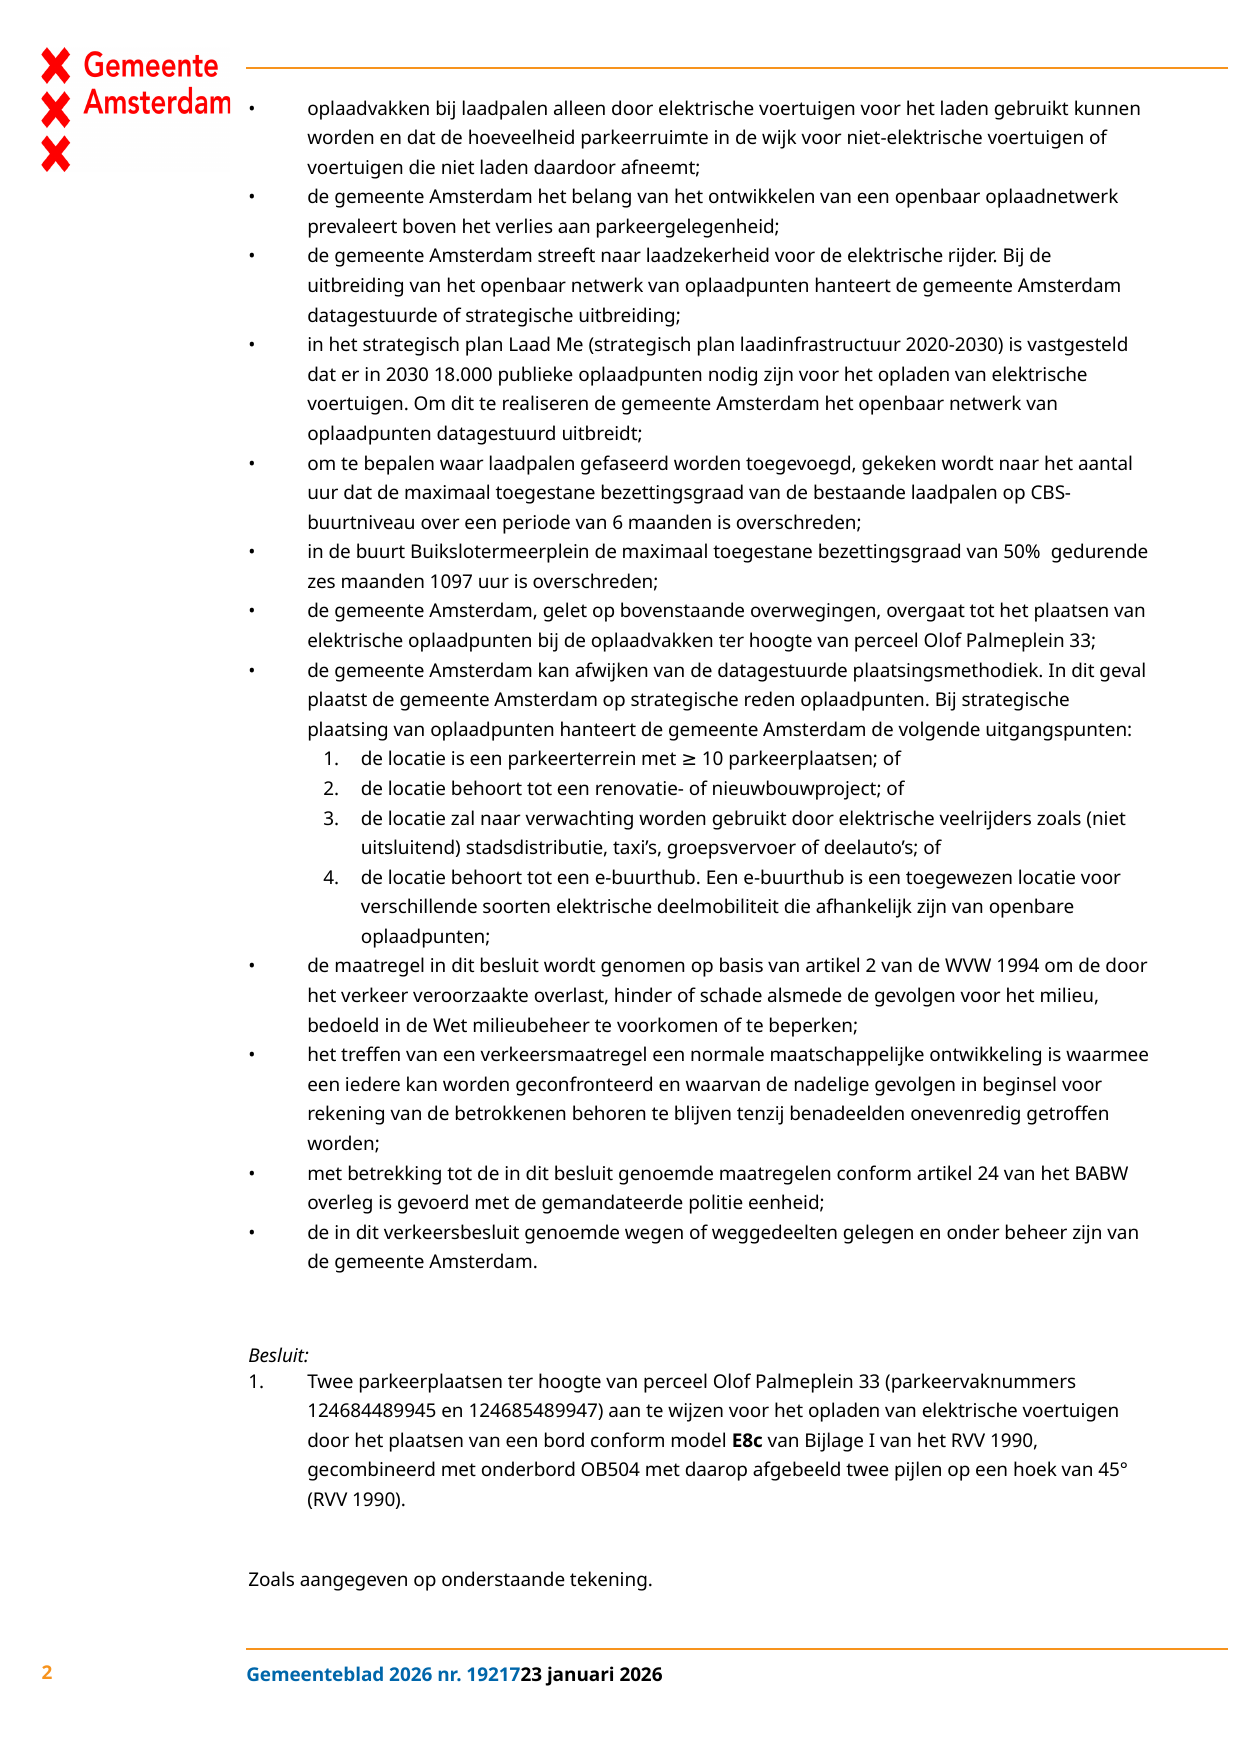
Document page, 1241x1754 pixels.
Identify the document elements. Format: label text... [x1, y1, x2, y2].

list de gemeente Amsterdam het belang van het ontwikkelen van een openbaar oplaadnetwerk prevaleert boven het verlies aan parkeergelegenheid; [248, 183, 1152, 239]
list de locatie behoort tot een renovatie- of nieuwbouwproject; of [323, 775, 1152, 801]
list Twee parkeerplaatsen ter hoogte van perceel Olof Palmeplein 33 (parkeervaknummers 124684489945 en 124685489947) aan te wijzen voor het opladen van elektrische voertuigen door het plaatsen van een bord conform model E8c van Bijlage I van het RVV 1990, gecombineerd met onderbord OB504 met daarop afgebeeld twee pijlen op een hoek van 45° (RVV 1990). [248, 1368, 1152, 1512]
list in het strategisch plan Laad Me (strategisch plan laadinfrastructuur 2020-2030) is vastgesteld dat er in 2030 18.000 publieke oplaadpunten nodig zijn voor het opladen van elektrische voertuigen. Om dit te realiseren de gemeente Amsterdam het openbaar netwerk van oplaadpunten datagestuurd uitbreidt; [248, 331, 1152, 446]
list de locatie behoort tot een e-buurthub. Een e-buurthub is een toegewezen locatie voor verschillende soorten elektrische deelmobiliteit die afhankelijk zijn van openbare oplaadpunten; [323, 864, 1152, 949]
picture [41, 47, 231, 172]
list met betrekking tot de in dit besluit genoemde maatregelen conform artikel 24 van het BABW overleg is gevoerd met de gemandateerde politie eenheid; [248, 1160, 1152, 1215]
list het treffen van een verkeersmaatregel een normale maatschappelijke ontwikkeling is waarmee een iedere kan worden geconfronteerd en waarvan de nadelige gevolgen in beginsel voor rekening van de betrokkenen behoren te blijven tenzij benadeelden onevenredig getroffen worden; [248, 1041, 1152, 1156]
list om te bepalen waar laadpalen gefaseerd worden toegevoegd, gekeken wordt naar het aantal uur dat de maximaal toegestane bezettingsgraad van de bestaande laadpalen op CBS-buurtniveau over een periode van 6 maanden is overschreden; [248, 450, 1152, 535]
list de maatregel in dit besluit wordt genomen op basis van artikel 2 van de WVW 1994 om de door het verkeer veroorzaakte overlast, hinder of schade alsmede de gevolgen voor het milieu, bedoeld in de Wet milieubeheer te voorkomen of te beperken; [248, 953, 1152, 1038]
list de locatie zal naar verwachting worden gebruikt door elektrische veelrijders zoals (niet uitsluitend) stadsdistributie, taxi’s, groepsvervoer of deelauto’s; of [323, 805, 1152, 860]
text Zoals aangegeven op onderstaande tekening. [248, 1566, 1152, 1592]
list oplaadvakken bij laadpalen alleen door elektrische voertuigen voor het laden gebruikt kunnen worden en dat de hoeveelheid parkeerruimte in de wijk voor niet-elektrische voertuigen of voertuigen die niet laden daardoor afneemt; [248, 95, 1152, 180]
list de in dit verkeersbesluit genoemde wegen of weggedeelten gelegen en onder beheer zijn van de gemeente Amsterdam. [248, 1219, 1152, 1274]
list de gemeente Amsterdam streeft naar laadzekerheid voor de elektrische rijder. Bij de uitbreiding van het openbaar netwerk van oplaadpunten hanteert de gemeente Amsterdam datagestuurde of strategische uitbreiding; [248, 243, 1152, 328]
list in de buurt Buikslotermeerplein de maximaal toegestane bezettingsgraad van 50% gedurende zes maanden 1097 uur is overschreden; [248, 538, 1152, 594]
list de gemeente Amsterdam kan afwijken van de datagestuurde plaatsingsmethodiek. In dit geval plaatst de gemeente Amsterdam op strategische reden oplaadpunten. Bij strategische plaatsing van oplaadpunten hanteert de gemeente Amsterdam de volgende uitgangspunten: [248, 657, 1152, 742]
list de gemeente Amsterdam, gelet op bovenstaande overwegingen, overgaat tot het plaatsen van elektrische oplaadpunten bij de oplaadvakken ter hoogte van perceel Olof Palmeplein 33; [248, 598, 1152, 653]
text Besluit: [248, 1342, 1152, 1368]
list de locatie is een parkeerterrein met ≥ 10 parkeerplaatsen; of [323, 746, 1152, 771]
